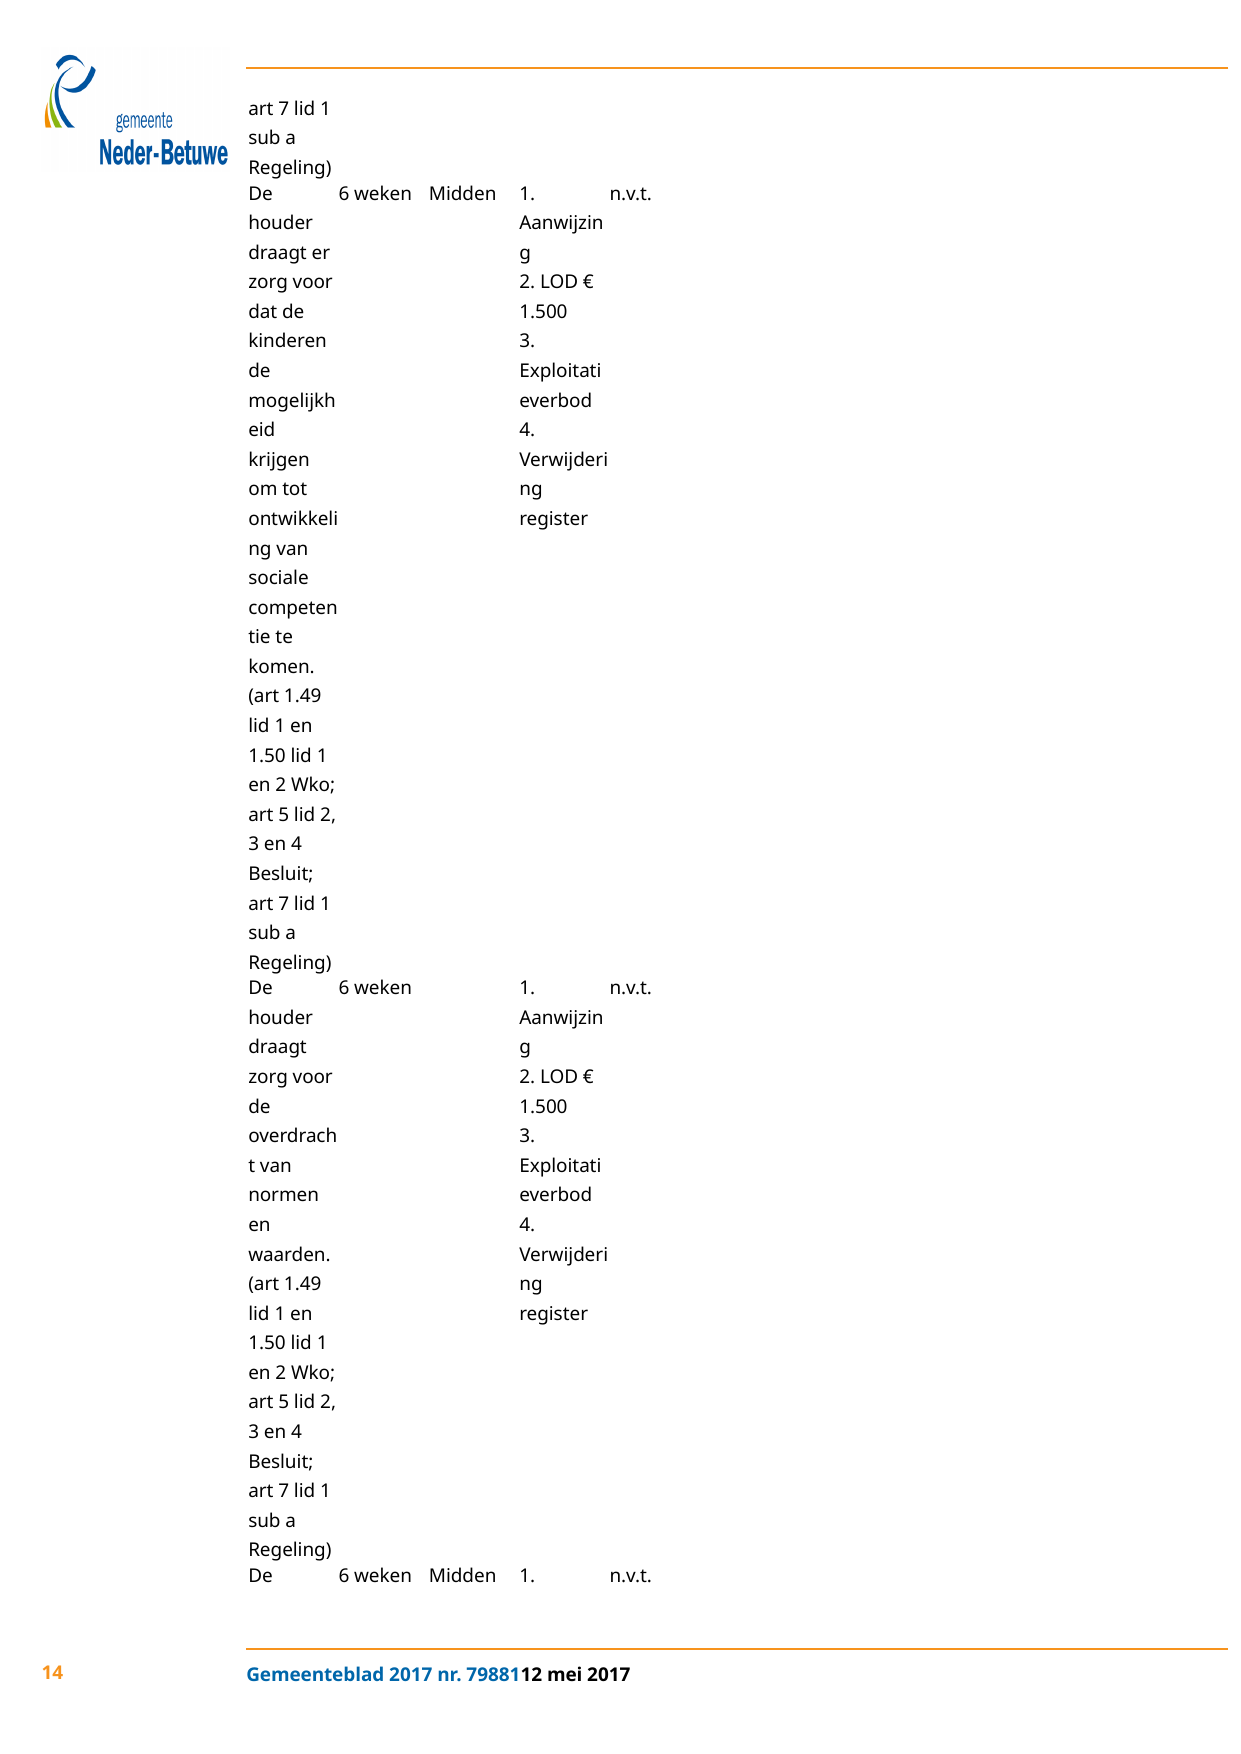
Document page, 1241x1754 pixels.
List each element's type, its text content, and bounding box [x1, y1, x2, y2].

table_cell 1. Aanwijzing 2. LOD € 1.500 3. Exploitatieverbod 4. Verwijdering register [519, 975, 609, 1562]
table_cell De houder draagt zorg voor de overdracht van normen en waarden. (art 1.49 lid 1 en 1.50 lid 1 en 2 Wko; art 5 lid 2, 3 en 4 Besluit; art 7 lid 1 sub a Regeling) [248, 975, 338, 1562]
table_cell art 7 lid 1 sub a Regeling) [248, 95, 338, 180]
picture [41, 47, 231, 172]
table_cell n.v.t. [609, 180, 700, 974]
table_cell 1. [519, 1563, 609, 1588]
table_cell 6 weken [338, 975, 429, 1562]
table_cell [429, 95, 519, 180]
table_cell n.v.t. [609, 975, 700, 1562]
table_cell De [248, 1563, 338, 1588]
table_cell Midden [429, 180, 519, 974]
table_cell Midden [429, 1563, 519, 1588]
table_cell [519, 95, 609, 180]
table_cell 1. Aanwijzing 2. LOD € 1.500 3. Exploitatieverbod 4. Verwijdering register [519, 180, 609, 974]
table_cell n.v.t. [609, 1563, 700, 1588]
table_cell [609, 95, 700, 180]
table_cell 6 weken [338, 180, 429, 974]
table_cell De houder draagt er zorg voor dat de kinderen de mogelijkheid krijgen om tot ontwikkeling van sociale competentie te komen. (art 1.49 lid 1 en 1.50 lid 1 en 2 Wko; art 5 lid 2, 3 en 4 Besluit; art 7 lid 1 sub a Regeling) [248, 180, 338, 974]
table_cell 6 weken [338, 1563, 429, 1588]
table_cell [429, 975, 519, 1562]
table_cell [338, 95, 429, 180]
